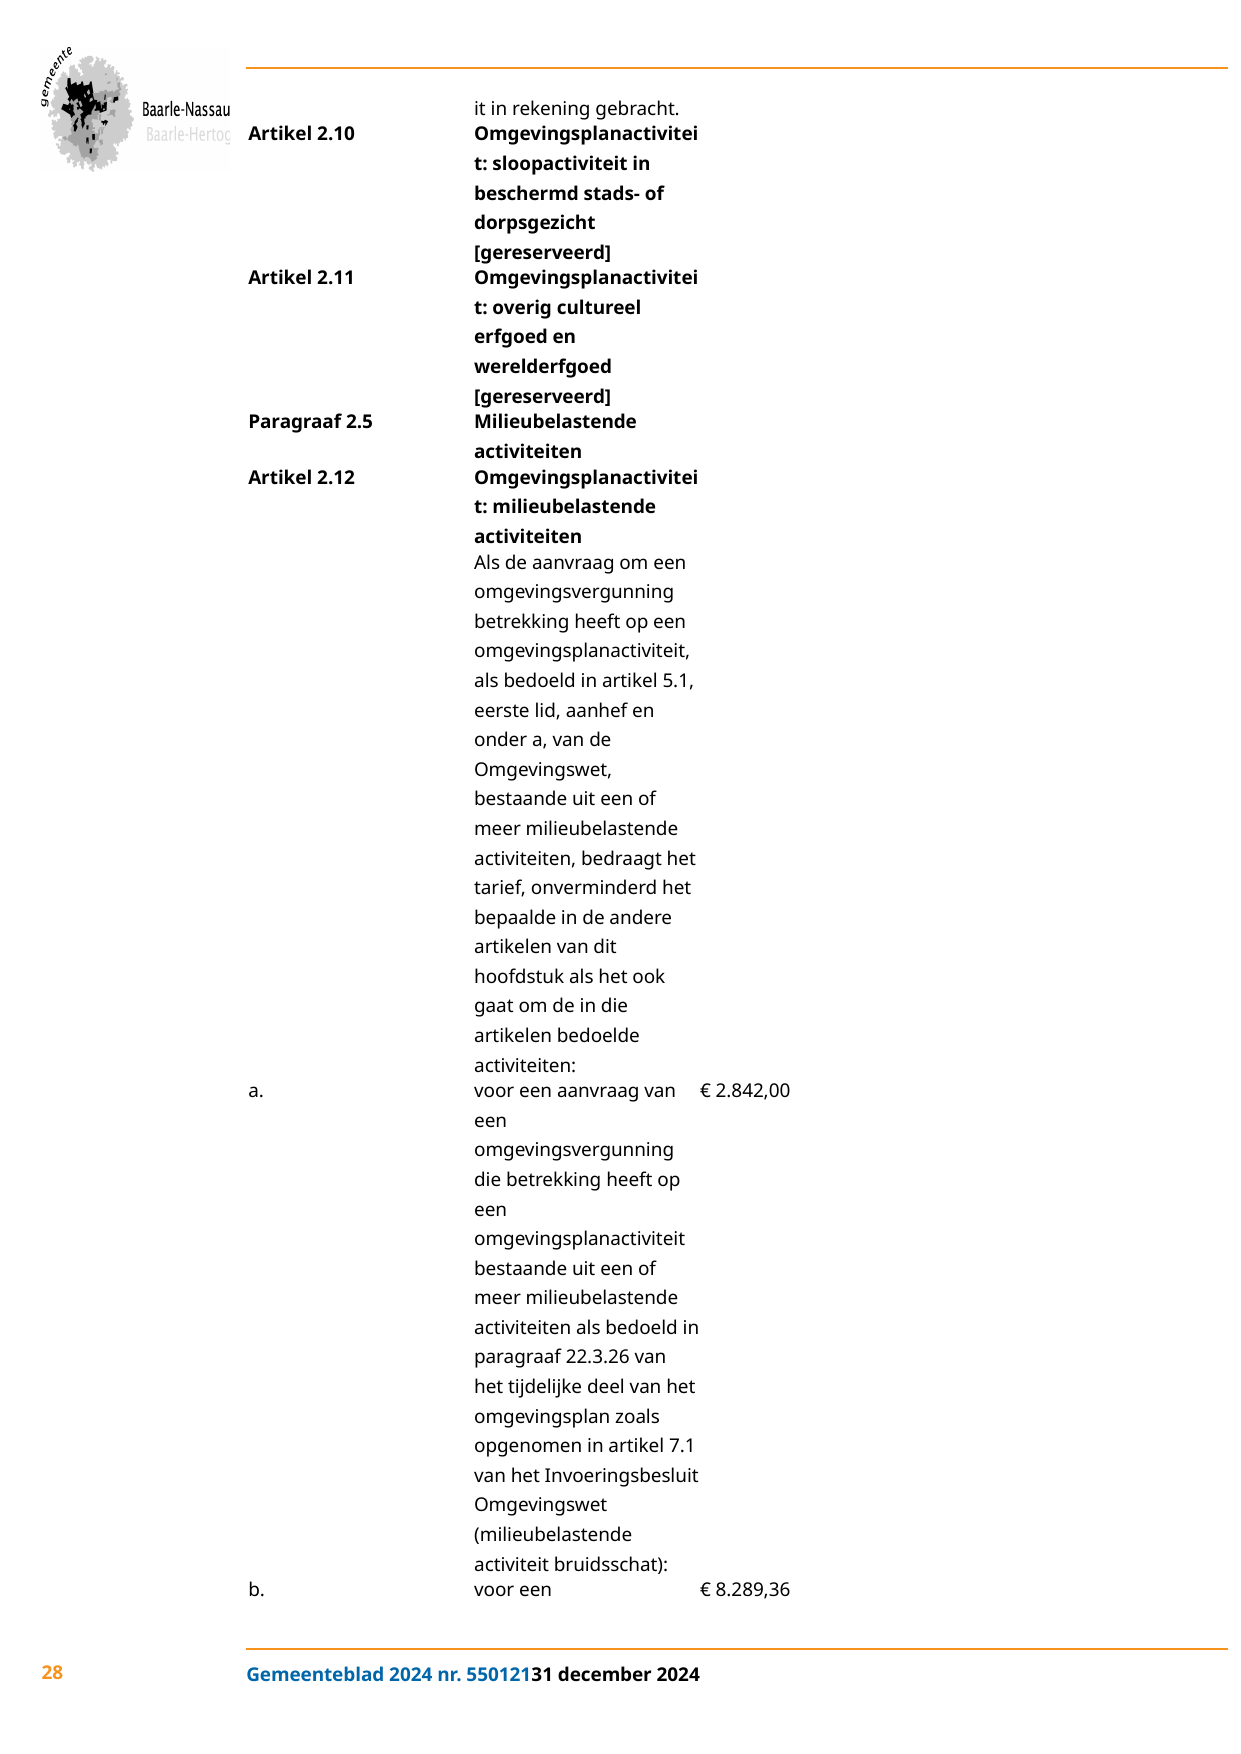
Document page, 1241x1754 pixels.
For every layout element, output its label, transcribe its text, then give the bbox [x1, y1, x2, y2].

table_cell voor een aanvraag van een omgevingsvergunning die betrekking heeft op een omgevingsplanactiviteit bestaande uit een of meer milieubelastende activiteiten als bedoeld in paragraaf 22.3.26 van het tijdelijke deel van het omgevingsplan zoals opgenomen in artikel 7.1 van het Invoeringsbesluit Omgevingswet (milieubelastende activiteit bruidsschat): [474, 1078, 700, 1577]
table_cell [926, 95, 1152, 121]
table_cell [700, 265, 926, 409]
table_cell Artikel 2.12 [248, 464, 474, 549]
table_cell a. [248, 1078, 474, 1577]
table_cell € 8.289,36 [700, 1577, 926, 1602]
table_cell it in rekening gebracht. [474, 95, 700, 121]
table_cell [700, 464, 926, 549]
table_cell [926, 409, 1152, 464]
table_cell Omgevingsplanactiviteit: milieubelastende activiteiten [474, 464, 700, 549]
table_cell € 2.842,00 [700, 1078, 926, 1577]
table_cell [700, 409, 926, 464]
table_cell [926, 464, 1152, 549]
table_cell [248, 549, 474, 1077]
table_cell [926, 1078, 1152, 1577]
table_cell [248, 95, 474, 121]
table_cell [926, 121, 1152, 264]
table_cell [926, 549, 1152, 1077]
table_cell Als de aanvraag om een omgevingsvergunning betrekking heeft op een omgevingsplanactiviteit, als bedoeld in artikel 5.1, eerste lid, aanhef en onder a, van de Omgevingswet, bestaande uit een of meer milieubelastende activiteiten, bedraagt het tarief, onverminderd het bepaalde in de andere artikelen van dit hoofdstuk als het ook gaat om de in die artikelen bedoelde activiteiten: [474, 549, 700, 1077]
table_cell [700, 95, 926, 121]
table_cell [926, 1577, 1152, 1602]
table_cell [700, 549, 926, 1077]
table_cell b. [248, 1577, 474, 1602]
table_cell Paragraaf 2.5 [248, 409, 474, 464]
table_cell Milieubelastende activiteiten [474, 409, 700, 464]
table_cell Omgevingsplanactiviteit: overig cultureel erfgoed en werelderfgoed [gereserveerd] [474, 265, 700, 409]
table_cell [700, 121, 926, 264]
table_cell [926, 265, 1152, 409]
table_cell Artikel 2.10 [248, 121, 474, 264]
table_cell Artikel 2.11 [248, 265, 474, 409]
table_cell voor een [474, 1577, 700, 1602]
table_cell Omgevingsplanactiviteit: sloopactiviteit in beschermd stads- of dorpsgezicht [gereserveerd] [474, 121, 700, 264]
picture [41, 47, 231, 172]
